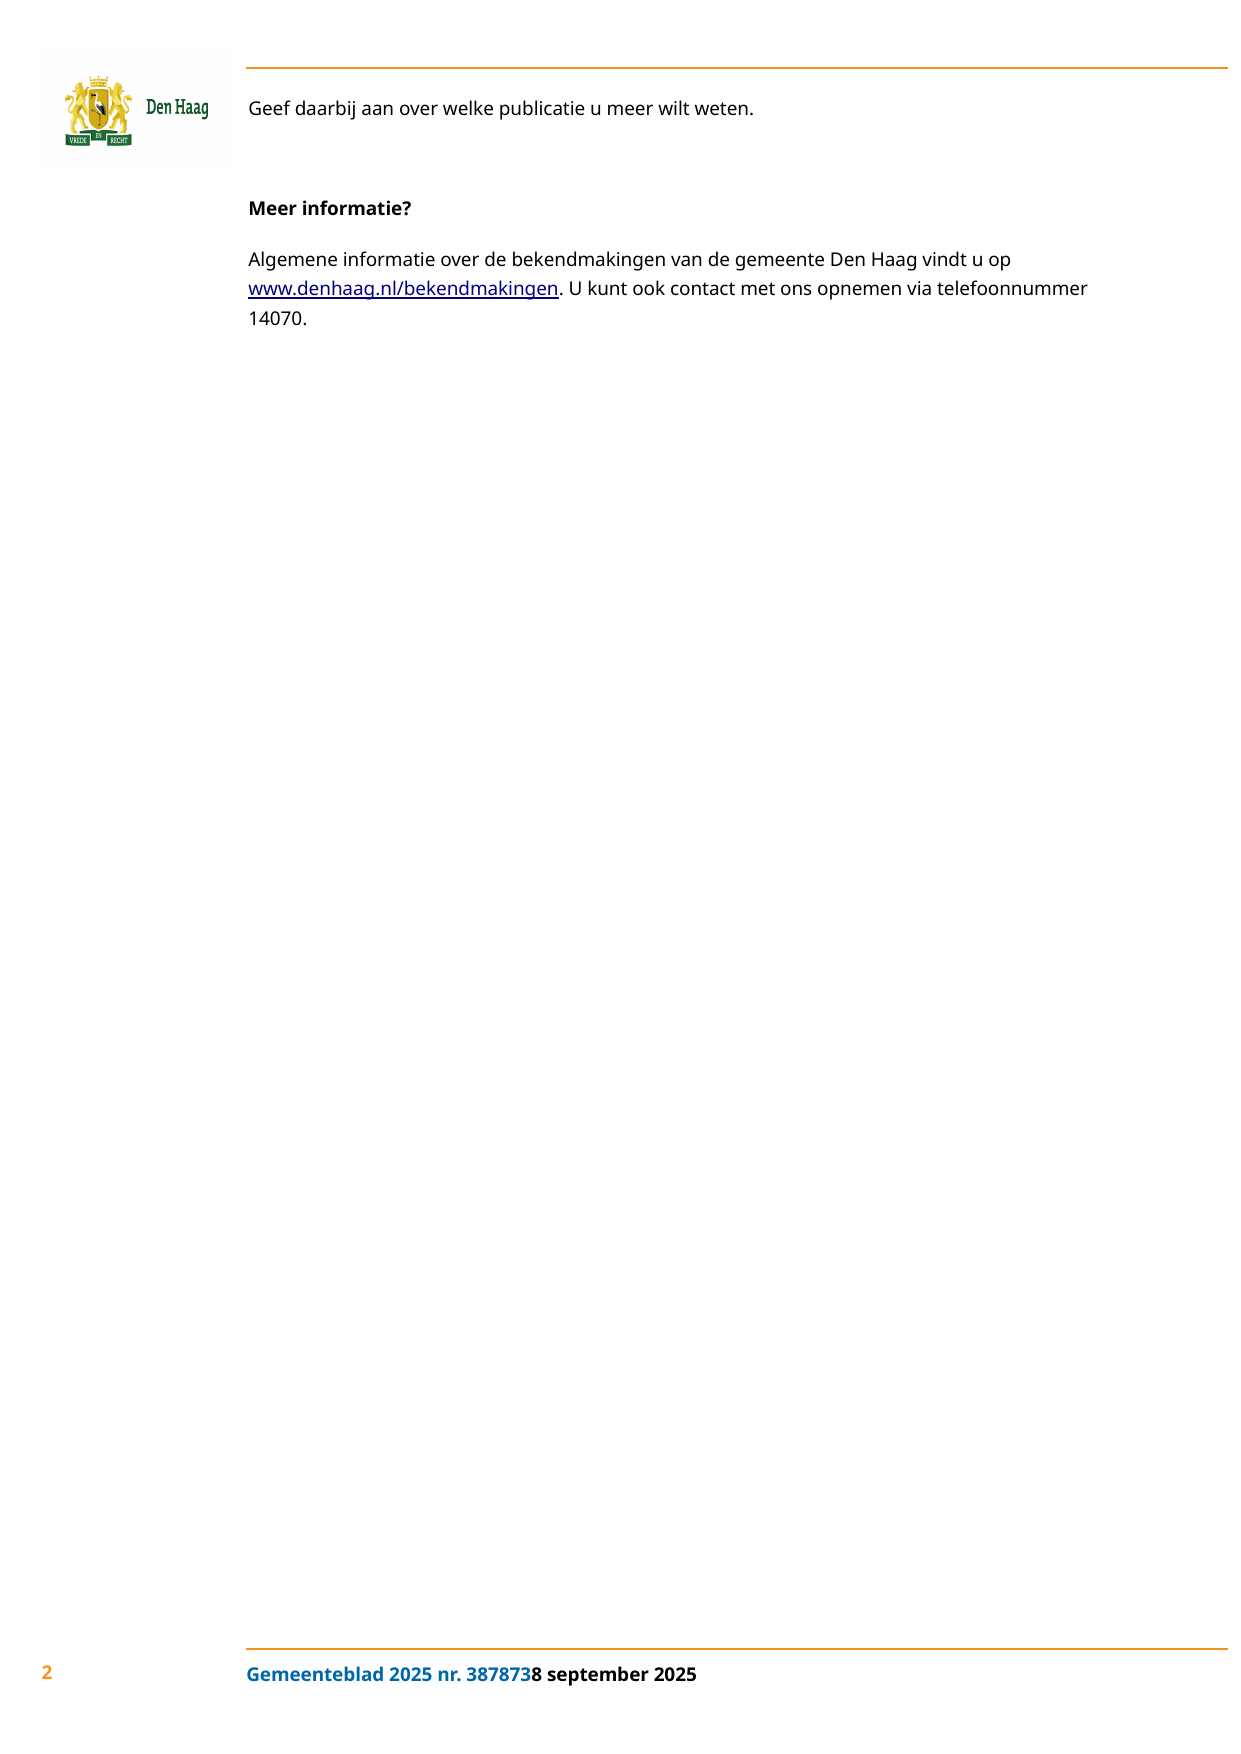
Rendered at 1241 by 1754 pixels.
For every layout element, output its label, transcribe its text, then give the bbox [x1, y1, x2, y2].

text Algemene informatie over de bekendmakingen van de gemeente Den Haag vindt u op www.denhaag.nl/bekendmakingen. U kunt ook contact met ons opnemen via telefoonnummer 14070. [248, 246, 1152, 331]
text Meer informatie? [248, 196, 1152, 221]
picture [41, 47, 231, 172]
text Geef daarbij aan over welke publicatie u meer wilt weten. [248, 95, 1152, 121]
